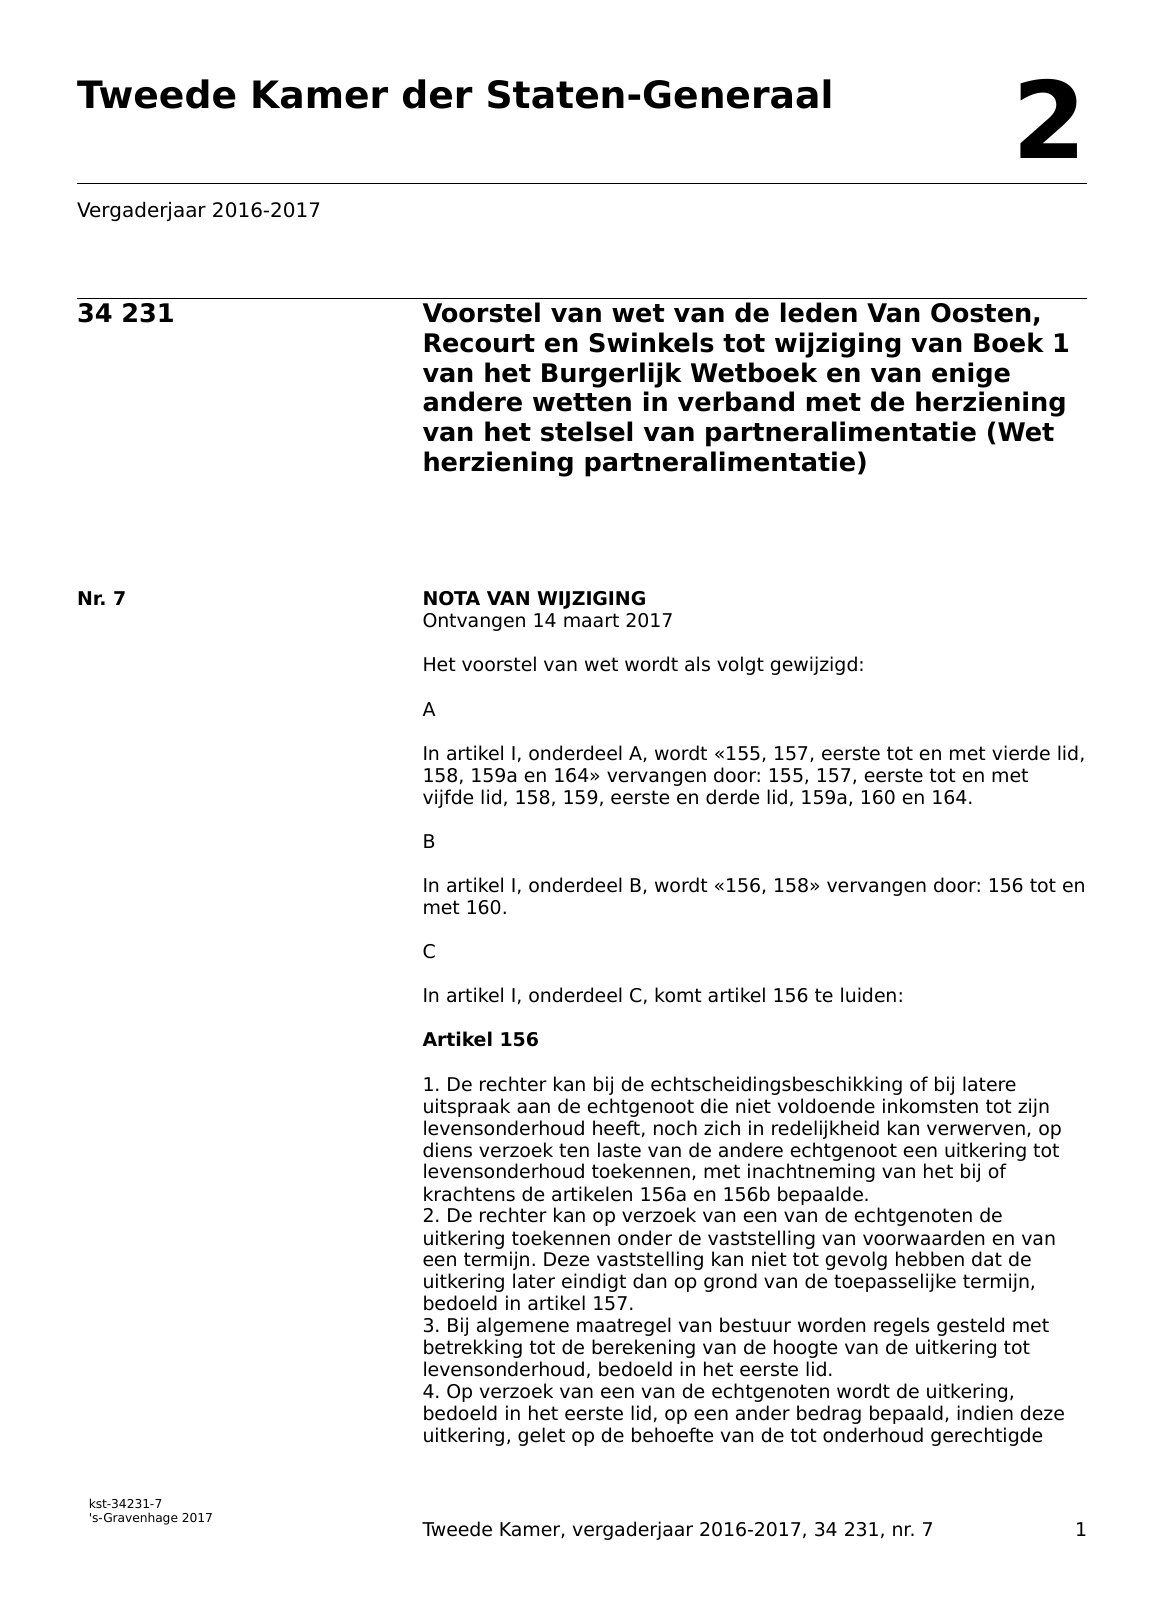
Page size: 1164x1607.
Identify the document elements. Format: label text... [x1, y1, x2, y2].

text In artikel I, onderdeel B, wordt «156, 158» vervangen door: 156 tot en met 160. [422, 875, 1087, 919]
text 1. De rechter kan bij de echtscheidingsbeschikking of bij latere uitspraak aan de echtgenoot die niet voldoende inkomsten tot zijn levensonderhoud heeft, noch zich in redelijkheid kan verwerven, op diens verzoek ten laste van de andere echtgenoot een uitkering tot levensonderhoud toekennen, met inachtneming van het bij of krachtens de artikelen 156a en 156b bepaalde. [422, 1073, 1087, 1205]
subtitle Nr. 7 NOTA VAN WIJZIGING [77, 588, 1087, 610]
text 2. De rechter kan op verzoek van een van de echtgenoten de uitkering toekennen onder de vaststelling van voorwaarden en van een termijn. Deze vaststelling kan niet tot gevolg hebben dat de uitkering later eindigt dan op grond van de toepasselijke termijn, bedoeld in artikel 157. [422, 1205, 1087, 1315]
table_header Tweede Kamer der Staten-Generaal [77, 59, 886, 183]
text Het voorstel van wet wordt als volgt gewijzigd: [422, 654, 1087, 676]
text kst-34231-7 [88, 1497, 323, 1511]
text In artikel I, onderdeel C, komt artikel 156 te luiden: [422, 985, 1087, 1007]
table_cell Vergaderjaar 2016-2017 [77, 184, 1087, 298]
subtitle Artikel 156 [422, 1029, 1087, 1051]
text 3. Bij algemene maatregel van bestuur worden regels gesteld met betrekking tot de berekening van de hoogte van de uitkering tot levensonderhoud, bedoeld in het eerste lid. [422, 1315, 1087, 1381]
subtitle B [422, 831, 1087, 853]
text 's-Gravenhage 2017 [88, 1511, 323, 1525]
text Ontvangen 14 maart 2017 [422, 610, 1087, 632]
table_header 2 [886, 59, 1087, 183]
subtitle C [422, 941, 1087, 963]
subtitle A [422, 698, 1087, 720]
subtitle 34 231 Voorstel van wet van de leden Van Oosten, Recourt en Swinkels tot wijziging van Boek 1 van het Burgerlijk Wetboek en van enige andere wetten in verband met de herziening van het stelsel van partneralimentatie (Wet herziening partneralimentatie) [77, 299, 1087, 477]
text In artikel I, onderdeel A, wordt «155, 157, eerste tot en met vierde lid, 158, 159a en 164» vervangen door: 155, 157, eerste tot en met vijfde lid, 158, 159, eerste en derde lid, 159a, 160 en 164. [422, 743, 1087, 808]
text 4. Op verzoek van een van de echtgenoten wordt de uitkering, bedoeld in het eerste lid, op een ander bedrag bepaald, indien deze uitkering, gelet op de behoefte van de tot onderhoud gerechtigde [422, 1381, 1087, 1447]
